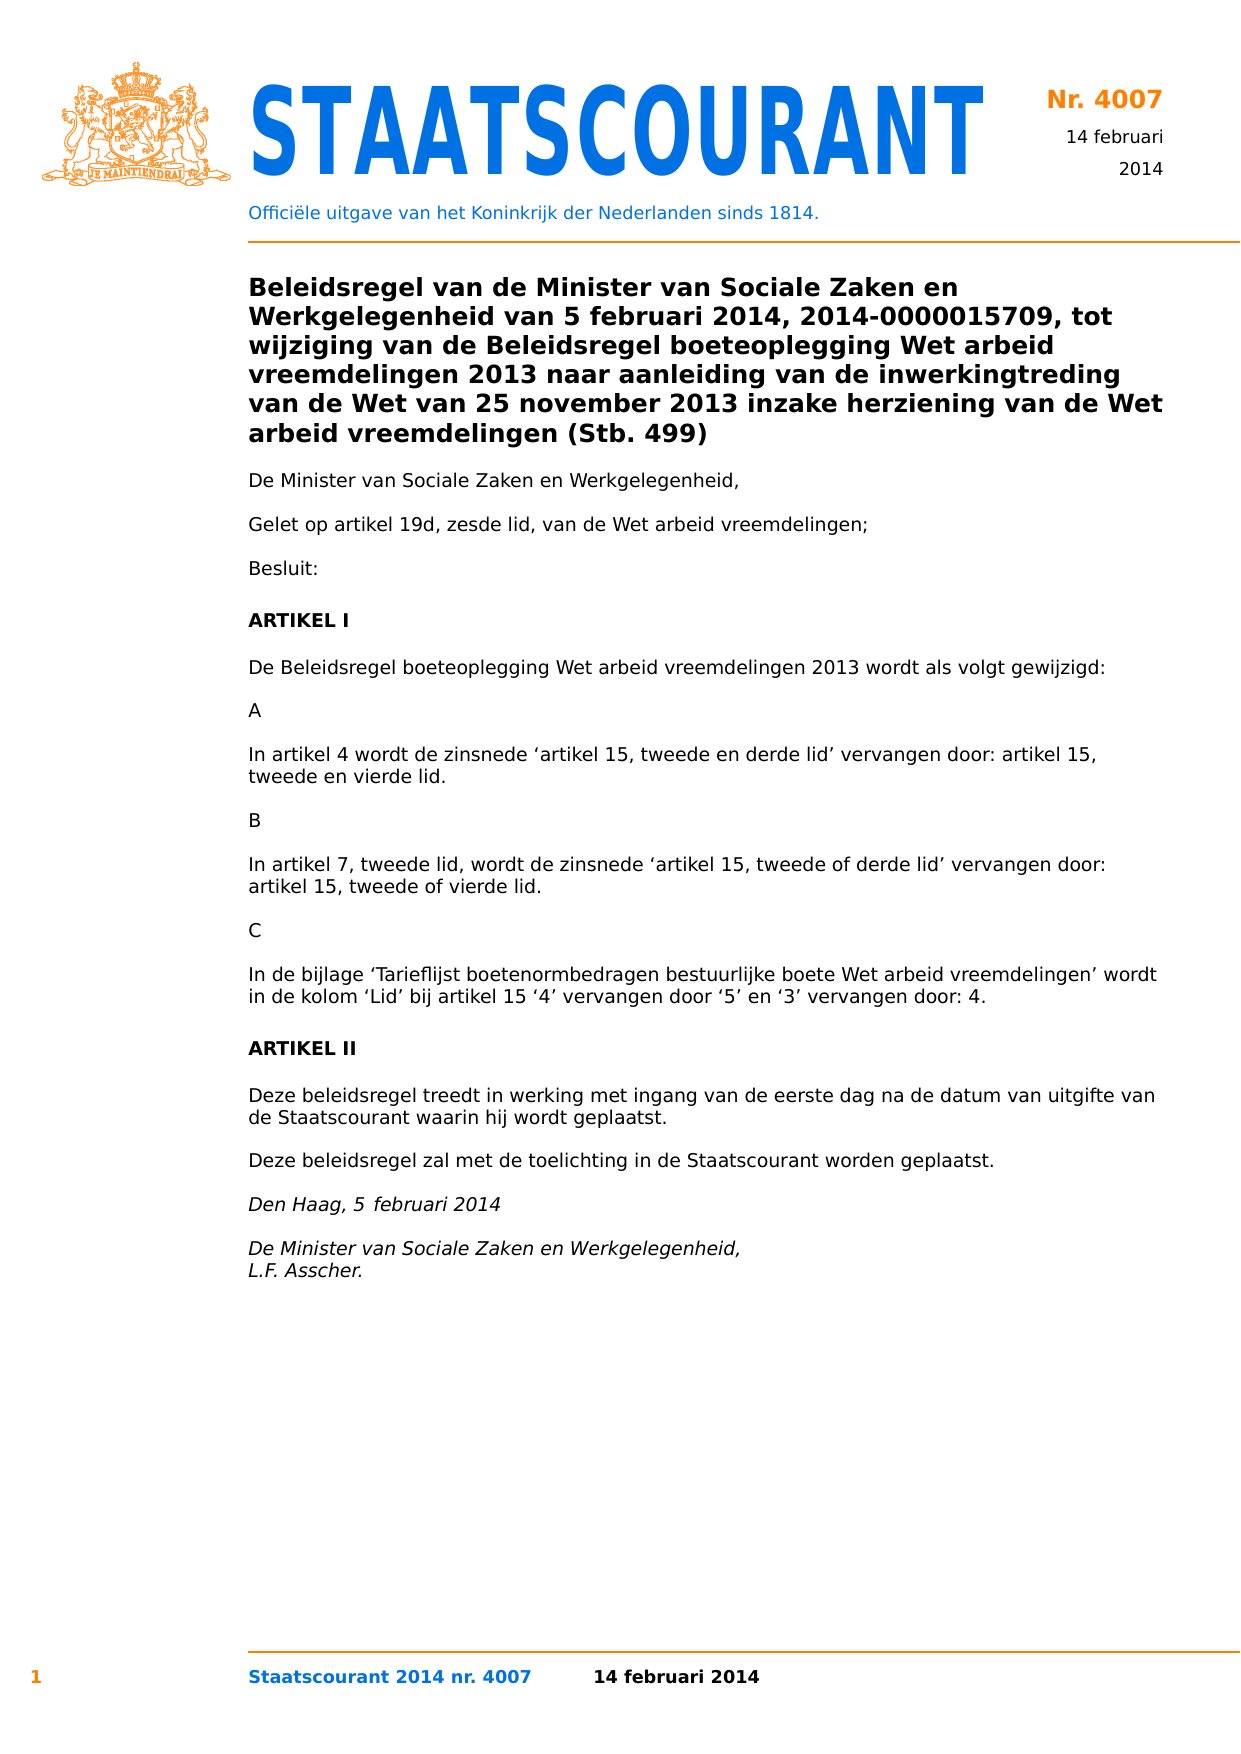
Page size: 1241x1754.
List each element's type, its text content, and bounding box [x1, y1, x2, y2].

text C [248, 920, 1163, 942]
text A [248, 700, 1163, 722]
table_cell 14 februari [998, 121, 1240, 153]
text Deze beleidsregel treedt in werking met ingang van de eerste dag na de datum van uitgifte van de Staatscourant waarin hij wordt geplaatst. [248, 1084, 1163, 1128]
text De Minister van Sociale Zaken en Werkgelegenheid, L.F. Asscher. [248, 1238, 1163, 1282]
table_header STAATSCOURANT [248, 62, 998, 203]
text Deze beleidsregel zal met de toelichting in de Staatscourant worden geplaatst. [248, 1150, 1163, 1172]
subtitle Beleidsregel van de Minister van Sociale Zaken en Werkgelegenheid van 5 februari 2014, 2014-0000015709, tot wijziging van de Beleidsregel boeteoplegging Wet arbeid vreemdelingen 2013 naar aanleiding van de inwerkingtreding van de Wet van 25 november 2013 inzake herziening van de Wet arbeid vreemdelingen (Stb. 499) [248, 273, 1163, 448]
text In artikel 7, tweede lid, wordt de zinsnede ‘artikel 15, tweede of derde lid’ vervangen door: artikel 15, tweede of vierde lid. [248, 854, 1163, 898]
table_cell Officiële uitgave van het Koninkrijk der Nederlanden sinds 1814. [248, 203, 1240, 241]
text B [248, 810, 1163, 832]
table_header Nr. 4007 [998, 62, 1240, 121]
text In artikel 4 wordt de zinsnede ‘artikel 15, tweede en derde lid’ vervangen door: artikel 15, tweede en vierde lid. [248, 744, 1163, 788]
table_cell 2014 [998, 153, 1240, 203]
subtitle ARTIKEL I [248, 609, 1163, 632]
table_header [25, 62, 248, 241]
text De Beleidsregel boeteoplegging Wet arbeid vreemdelingen 2013 wordt als volgt gewijzigd: [248, 657, 1163, 678]
text Besluit: [248, 558, 1163, 579]
picture [41, 62, 231, 186]
text Den Haag, 5 februari 2014 [248, 1194, 1163, 1216]
subtitle ARTIKEL II [248, 1038, 1163, 1059]
text De Minister van Sociale Zaken en Werkgelegenheid, [248, 470, 1163, 492]
text In de bijlage ‘Tarieflijst boetenormbedragen bestuurlijke boete Wet arbeid vreemdelingen’ wordt in de kolom ‘Lid’ bij artikel 15 ‘4’ vervangen door ‘5’ en ‘3’ vervangen door: 4. [248, 964, 1163, 1008]
text Gelet op artikel 19d, zesde lid, van de Wet arbeid vreemdelingen; [248, 514, 1163, 536]
